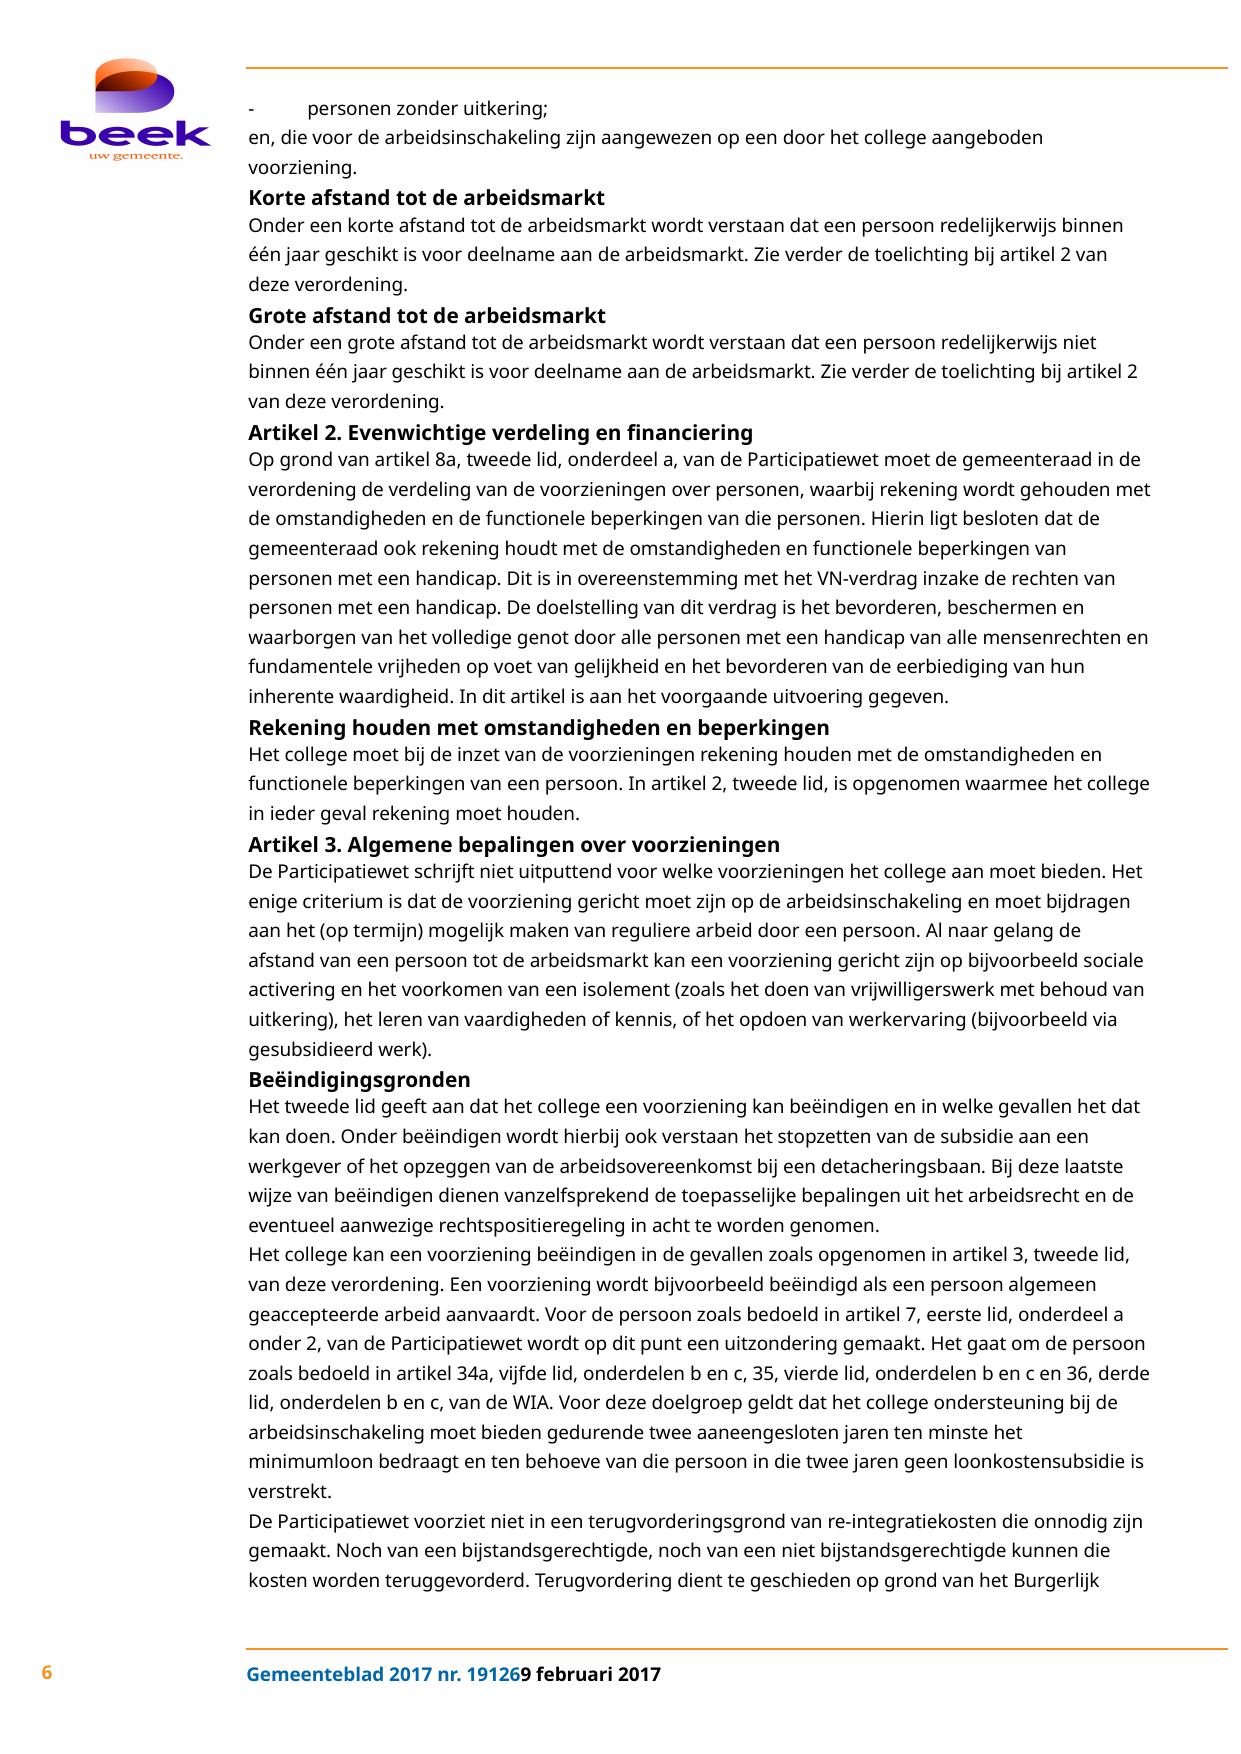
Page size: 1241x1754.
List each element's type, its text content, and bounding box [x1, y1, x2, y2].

text Het college moet bij de inzet van de voorzieningen rekening houden met de omstandigheden en functionele beperkingen van een persoon. In artikel 2, tweede lid, is opgenomen waarmee het college in ieder geval rekening moet houden. [248, 741, 1152, 826]
text De Participatiewet voorziet niet in een terugvorderingsgrond van re-integratiekosten die onnodig zijn gemaakt. Noch van een bijstandsgerechtigde, noch van een niet bijstandsgerechtigde kunnen die kosten worden teruggevorderd. Terugvordering dient te geschieden op grond van het Burgerlijk [248, 1508, 1152, 1593]
text Onder een grote afstand tot de arbeidsmarkt wordt verstaan dat een persoon redelijkerwijs niet binnen één jaar geschikt is voor deelname aan de arbeidsmarkt. Zie verder de toelichting bij artikel 2 van deze verordening. [248, 329, 1152, 414]
text Het tweede lid geeft aan dat het college een voorziening kan beëindigen en in welke gevallen het dat kan doen. Onder beëindigen wordt hierbij ook verstaan het stopzetten van de subsidie aan een werkgever of het opzeggen van de arbeidsovereenkomst bij een detacheringsbaan. Bij deze laatste wijze van beëindigen dienen vanzelfsprekend de toepasselijke bepalingen uit het arbeidsrecht en de eventueel aanwezige rechtspositieregeling in acht te worden genomen. [248, 1094, 1152, 1238]
text en, die voor de arbeidsinschakeling zijn aangewezen op een door het college aangeboden voorziening. [248, 124, 1152, 180]
text Artikel 2. Evenwichtige verdeling en financiering [248, 418, 1152, 446]
list personen zonder uitkering; [248, 95, 1152, 121]
text Rekening houden met omstandigheden en beperkingen [248, 713, 1152, 741]
text Het college kan een voorziening beëindigen in de gevallen zoals opgenomen in artikel 3, tweede lid, van deze verordening. Een voorziening wordt bijvoorbeeld beëindigd als een persoon algemeen geaccepteerde arbeid aanvaardt. Voor de persoon zoals bedoeld in artikel 7, eerste lid, onderdeel a onder 2, van de Participatiewet wordt op dit punt een uitzondering gemaakt. Het gaat om de persoon zoals bedoeld in artikel 34a, vijfde lid, onderdelen b en c, 35, vierde lid, onderdelen b en c en 36, derde lid, onderdelen b en c, van de WIA. Voor deze doelgroep geldt dat het college ondersteuning bij de arbeidsinschakeling moet bieden gedurende twee aaneengesloten jaren ten minste het minimumloon bedraagt en ten behoeve van die persoon in die twee jaren geen loonkostensubsidie is verstrekt. [248, 1242, 1152, 1504]
picture [41, 47, 231, 172]
text Op grond van artikel 8a, tweede lid, onderdeel a, van de Participatiewet moet de gemeenteraad in de verordening de verdeling van de voorzieningen over personen, waarbij rekening wordt gehouden met de omstandigheden en de functionele beperkingen van die personen. Hierin ligt besloten dat de gemeenteraad ook rekening houdt met de omstandigheden en functionele beperkingen van personen met een handicap. Dit is in overeenstemming met het VN-verdrag inzake de rechten van personen met een handicap. De doelstelling van dit verdrag is het bevorderen, beschermen en waarborgen van het volledige genot door alle personen met een handicap van alle mensenrechten en fundamentele vrijheden op voet van gelijkheid en het bevorderen van de eerbiediging van hun inherente waardigheid. In dit artikel is aan het voorgaande uitvoering gegeven. [248, 446, 1152, 709]
text Grote afstand tot de arbeidsmarkt [248, 301, 1152, 329]
text Korte afstand tot de arbeidsmarkt [248, 183, 1152, 212]
text De Participatiewet schrijft niet uitputtend voor welke voorzieningen het college aan moet bieden. Het enige criterium is dat de voorziening gericht moet zijn op de arbeidsinschakeling en moet bijdragen aan het (op termijn) mogelijk maken van reguliere arbeid door een persoon. Al naar gelang de afstand van een persoon tot de arbeidsmarkt kan een voorziening gericht zijn op bijvoorbeeld sociale activering en het voorkomen van een isolement (zoals het doen van vrijwilligerswerk met behoud van uitkering), het leren van vaardigheden of kennis, of het opdoen van werkervaring (bijvoorbeeld via gesubsidieerd werk). [248, 858, 1152, 1061]
text Artikel 3. Algemene bepalingen over voorzieningen [248, 830, 1152, 858]
text Onder een korte afstand tot de arbeidsmarkt wordt verstaan dat een persoon redelijkerwijs binnen één jaar geschikt is voor deelname aan de arbeidsmarkt. Zie verder de toelichting bij artikel 2 van deze verordening. [248, 212, 1152, 297]
text Beëindigingsgronden [248, 1065, 1152, 1094]
